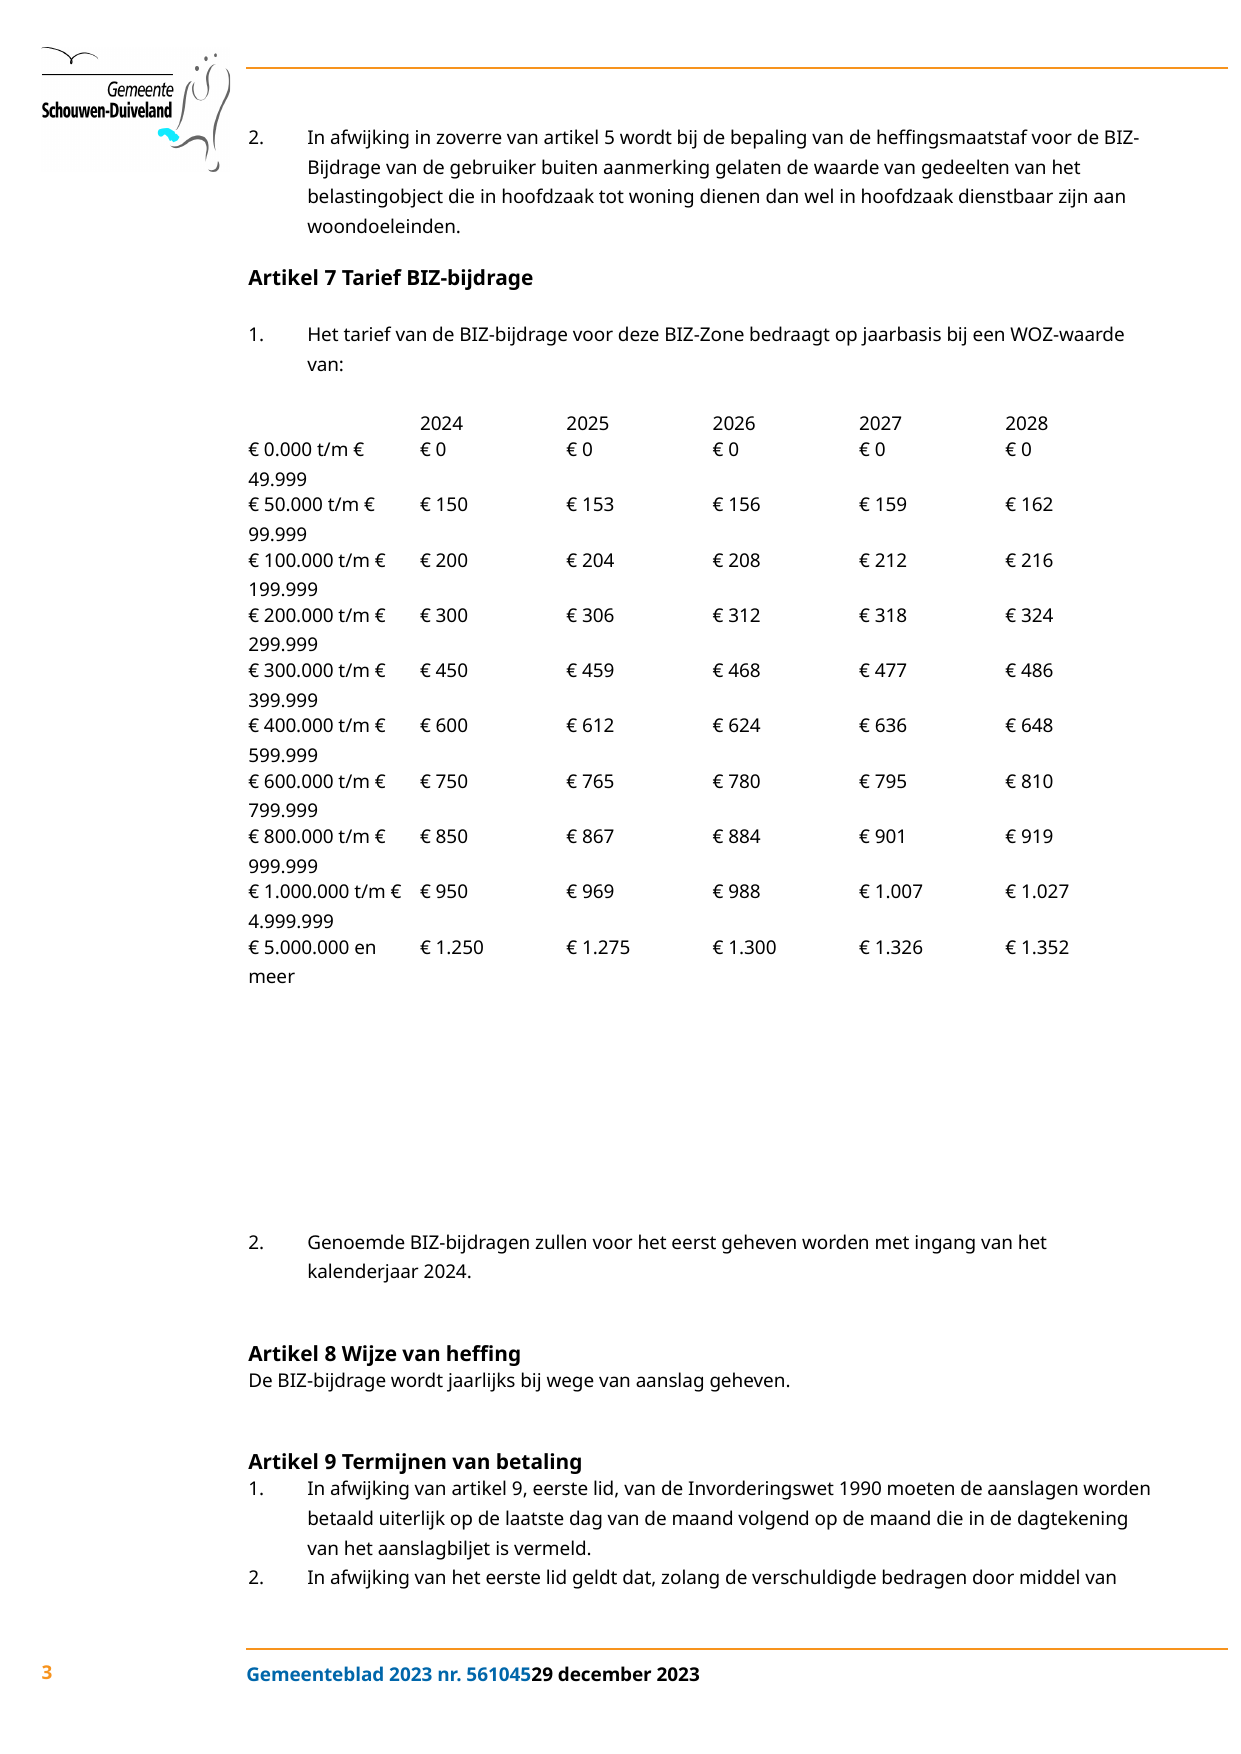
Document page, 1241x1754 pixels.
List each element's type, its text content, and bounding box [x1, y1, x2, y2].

table_cell € 950 [420, 879, 566, 934]
text Artikel 8 Wijze van heffing [248, 1339, 1152, 1367]
table_cell € 156 [713, 491, 859, 547]
table_cell € 50.000 t/m € 99.999 [248, 491, 420, 547]
table_cell € 5.000.000 en meer [248, 934, 420, 989]
table_cell € 300 [420, 602, 566, 657]
table_cell € 216 [1005, 547, 1152, 602]
table_cell € 486 [1005, 658, 1152, 713]
table_cell € 636 [859, 713, 1005, 768]
table_cell € 1.027 [1005, 879, 1152, 934]
table_cell € 795 [859, 768, 1005, 823]
table_cell € 400.000 t/m € 599.999 [248, 713, 420, 768]
table_cell € 969 [566, 879, 712, 934]
table_cell € 1.300 [713, 934, 859, 989]
table_cell € 459 [566, 658, 712, 713]
table_cell € 1.000.000 t/m € 4.999.999 [248, 879, 420, 934]
table_cell € 477 [859, 658, 1005, 713]
list Het tarief van de BIZ-bijdrage voor deze BIZ-Zone bedraagt op jaarbasis bij een WOZ-waarde van: [248, 322, 1152, 377]
table_cell € 1.275 [566, 934, 712, 989]
table_cell € 780 [713, 768, 859, 823]
text De BIZ-bijdrage wordt jaarlijks bij wege van aanslag geheven. [248, 1367, 1152, 1393]
table_cell € 750 [420, 768, 566, 823]
table_cell € 318 [859, 602, 1005, 657]
list In afwijking in zoverre van artikel 5 wordt bij de bepaling van de heffingsmaatstaf voor de BIZ-Bijdrage van de gebruiker buiten aanmerking gelaten de waarde van gedeelten van het belastingobject die in hoofdzaak tot woning dienen dan wel in hoofdzaak dienstbaar zijn aan woondoeleinden. [248, 124, 1152, 239]
list In afwijking van artikel 9, eerste lid, van de Invorderingswet 1990 moeten de aanslagen worden betaald uiterlijk op de laatste dag van de maand volgend op de maand die in de dagtekening van het aanslagbiljet is vermeld. [248, 1476, 1152, 1561]
table_cell € 0.000 t/m € 49.999 [248, 436, 420, 491]
table_cell € 468 [713, 658, 859, 713]
list In afwijking van het eerste lid geldt dat, zolang de verschuldigde bedragen door middel van [248, 1564, 1152, 1590]
table_cell € 204 [566, 547, 712, 602]
table_cell € 200.000 t/m € 299.999 [248, 602, 420, 657]
table_header 2026 [713, 410, 859, 436]
table_cell € 600.000 t/m € 799.999 [248, 768, 420, 823]
table_cell € 0 [420, 436, 566, 491]
table_cell € 0 [1005, 436, 1152, 491]
picture [41, 47, 231, 172]
table_cell € 612 [566, 713, 712, 768]
table_cell € 1.352 [1005, 934, 1152, 989]
table_cell € 300.000 t/m € 399.999 [248, 658, 420, 713]
table_header 2025 [566, 410, 712, 436]
table_cell € 200 [420, 547, 566, 602]
table_cell € 800.000 t/m € 999.999 [248, 823, 420, 879]
table_cell € 648 [1005, 713, 1152, 768]
table_cell € 1.007 [859, 879, 1005, 934]
table_cell € 162 [1005, 491, 1152, 547]
table_cell € 0 [859, 436, 1005, 491]
table_cell € 867 [566, 823, 712, 879]
table_cell € 153 [566, 491, 712, 547]
table_cell € 212 [859, 547, 1005, 602]
table_cell € 306 [566, 602, 712, 657]
table_header [248, 410, 420, 436]
table_cell € 450 [420, 658, 566, 713]
table_cell € 324 [1005, 602, 1152, 657]
table_cell € 624 [713, 713, 859, 768]
table_cell € 0 [566, 436, 712, 491]
list Genoemde BIZ-bijdragen zullen voor het eerst geheven worden met ingang van het kalenderjaar 2024. [248, 1229, 1152, 1284]
table_cell € 884 [713, 823, 859, 879]
table_header 2024 [420, 410, 566, 436]
text Artikel 7 Tarief BIZ-bijdrage [248, 263, 1152, 292]
table_cell € 312 [713, 602, 859, 657]
table_cell € 850 [420, 823, 566, 879]
table_cell € 810 [1005, 768, 1152, 823]
table_header 2027 [859, 410, 1005, 436]
table_cell € 208 [713, 547, 859, 602]
table_cell € 159 [859, 491, 1005, 547]
table_cell € 1.326 [859, 934, 1005, 989]
table_header 2028 [1005, 410, 1152, 436]
table_cell € 988 [713, 879, 859, 934]
table_cell € 1.250 [420, 934, 566, 989]
table_cell € 100.000 t/m € 199.999 [248, 547, 420, 602]
table_cell € 919 [1005, 823, 1152, 879]
table_cell € 901 [859, 823, 1005, 879]
text Artikel 9 Termijnen van betaling [248, 1447, 1152, 1476]
table_cell € 765 [566, 768, 712, 823]
table_cell € 0 [713, 436, 859, 491]
table_cell € 600 [420, 713, 566, 768]
table_cell € 150 [420, 491, 566, 547]
